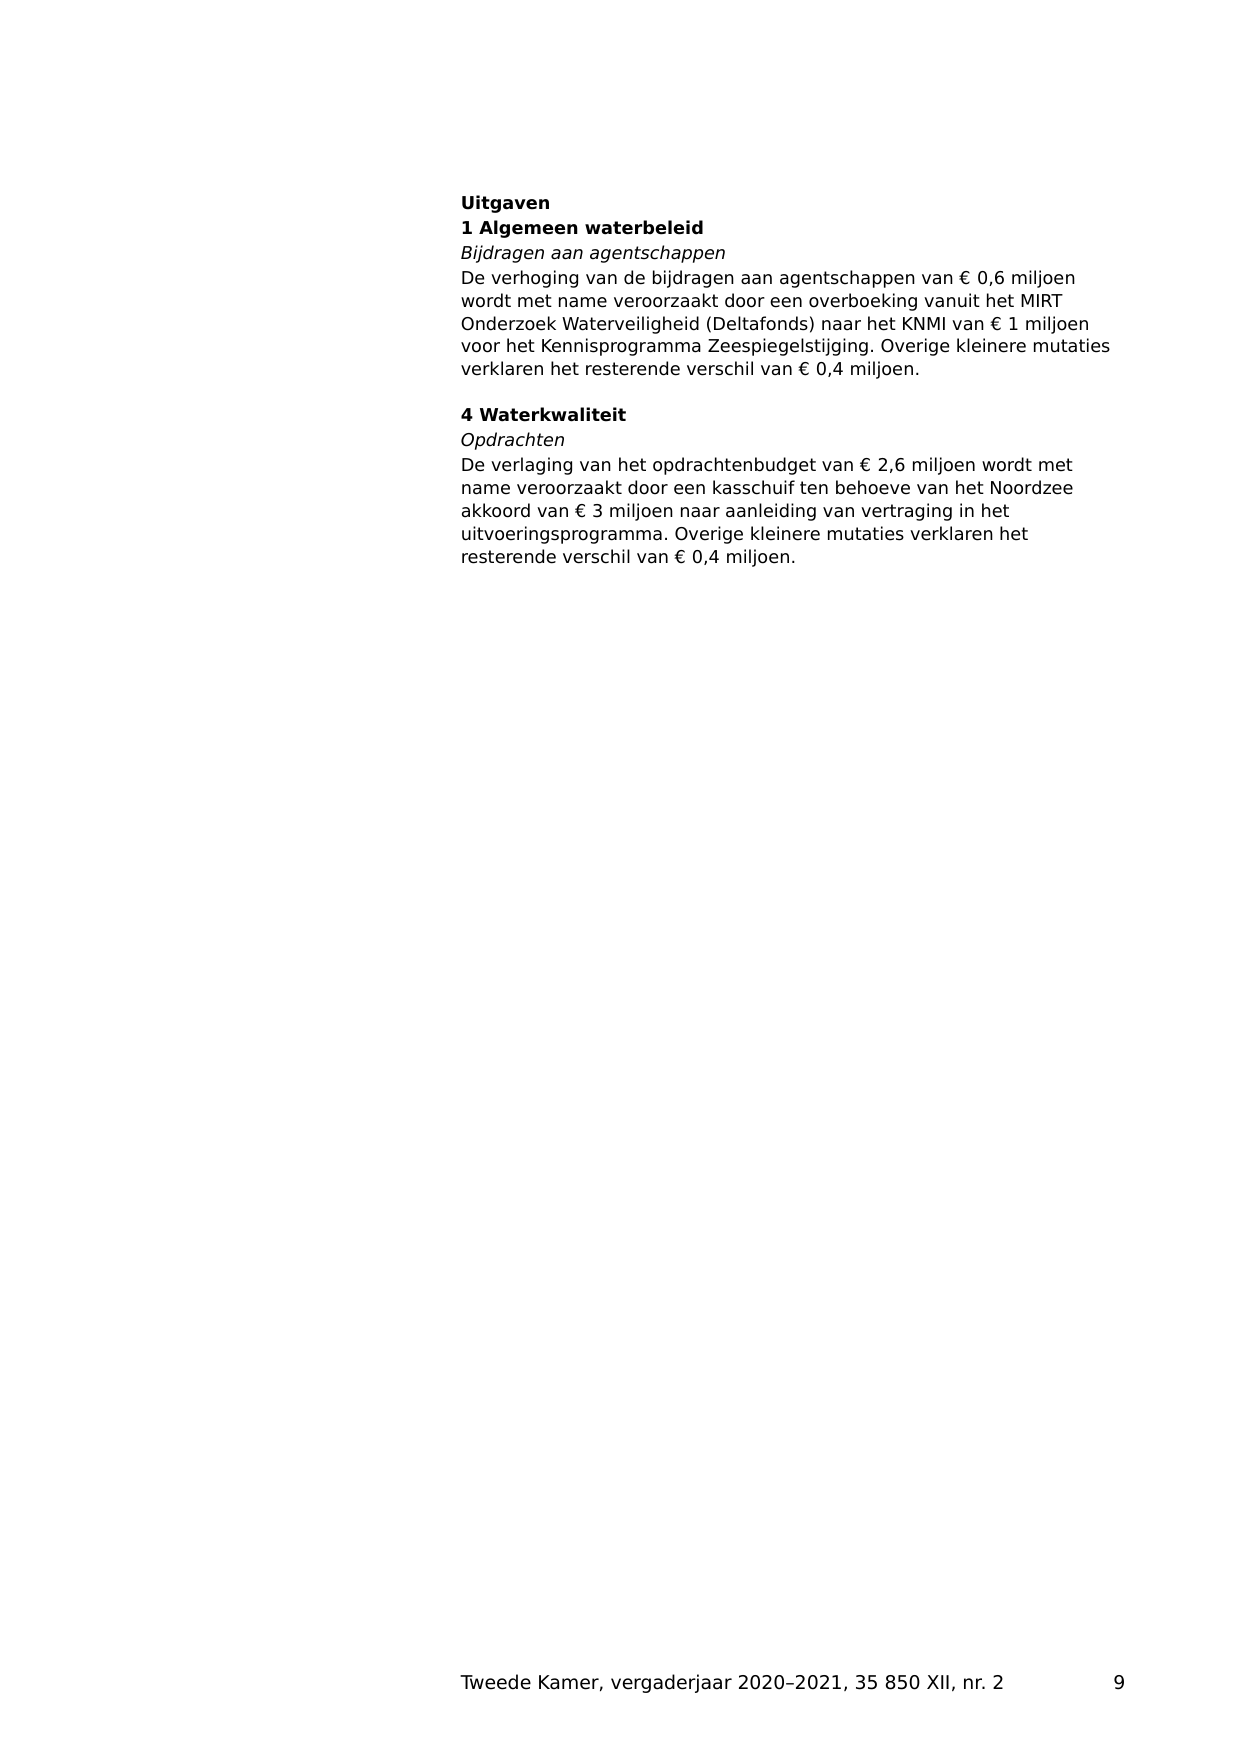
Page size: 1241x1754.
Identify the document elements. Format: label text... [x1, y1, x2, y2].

text Opdrachten [461, 428, 1125, 451]
text 1 Algemeen waterbeleid [461, 216, 1125, 239]
text 4 Waterkwaliteit [461, 403, 1125, 426]
text Uitgaven [461, 191, 1125, 214]
text De verlaging van het opdrachtenbudget van € 2,6 miljoen wordt met name veroorzaakt door een kasschuif ten behoeve van het Noordzee akkoord van € 3 miljoen naar aanleiding van vertraging in het uitvoeringsprogramma. Overige kleinere mutaties verklaren het resterende verschil van € 0,4 miljoen. [461, 453, 1125, 568]
text Bijdragen aan agentschappen [461, 241, 1125, 264]
text De verhoging van de bijdragen aan agentschappen van € 0,6 miljoen wordt met name veroorzaakt door een overboeking vanuit het MIRT Onderzoek Waterveiligheid (Deltafonds) naar het KNMI van € 1 miljoen voor het Kennisprogramma Zeespiegelstijging. Overige kleinere mutaties verklaren het resterende verschil van € 0,4 miljoen. [461, 266, 1125, 380]
